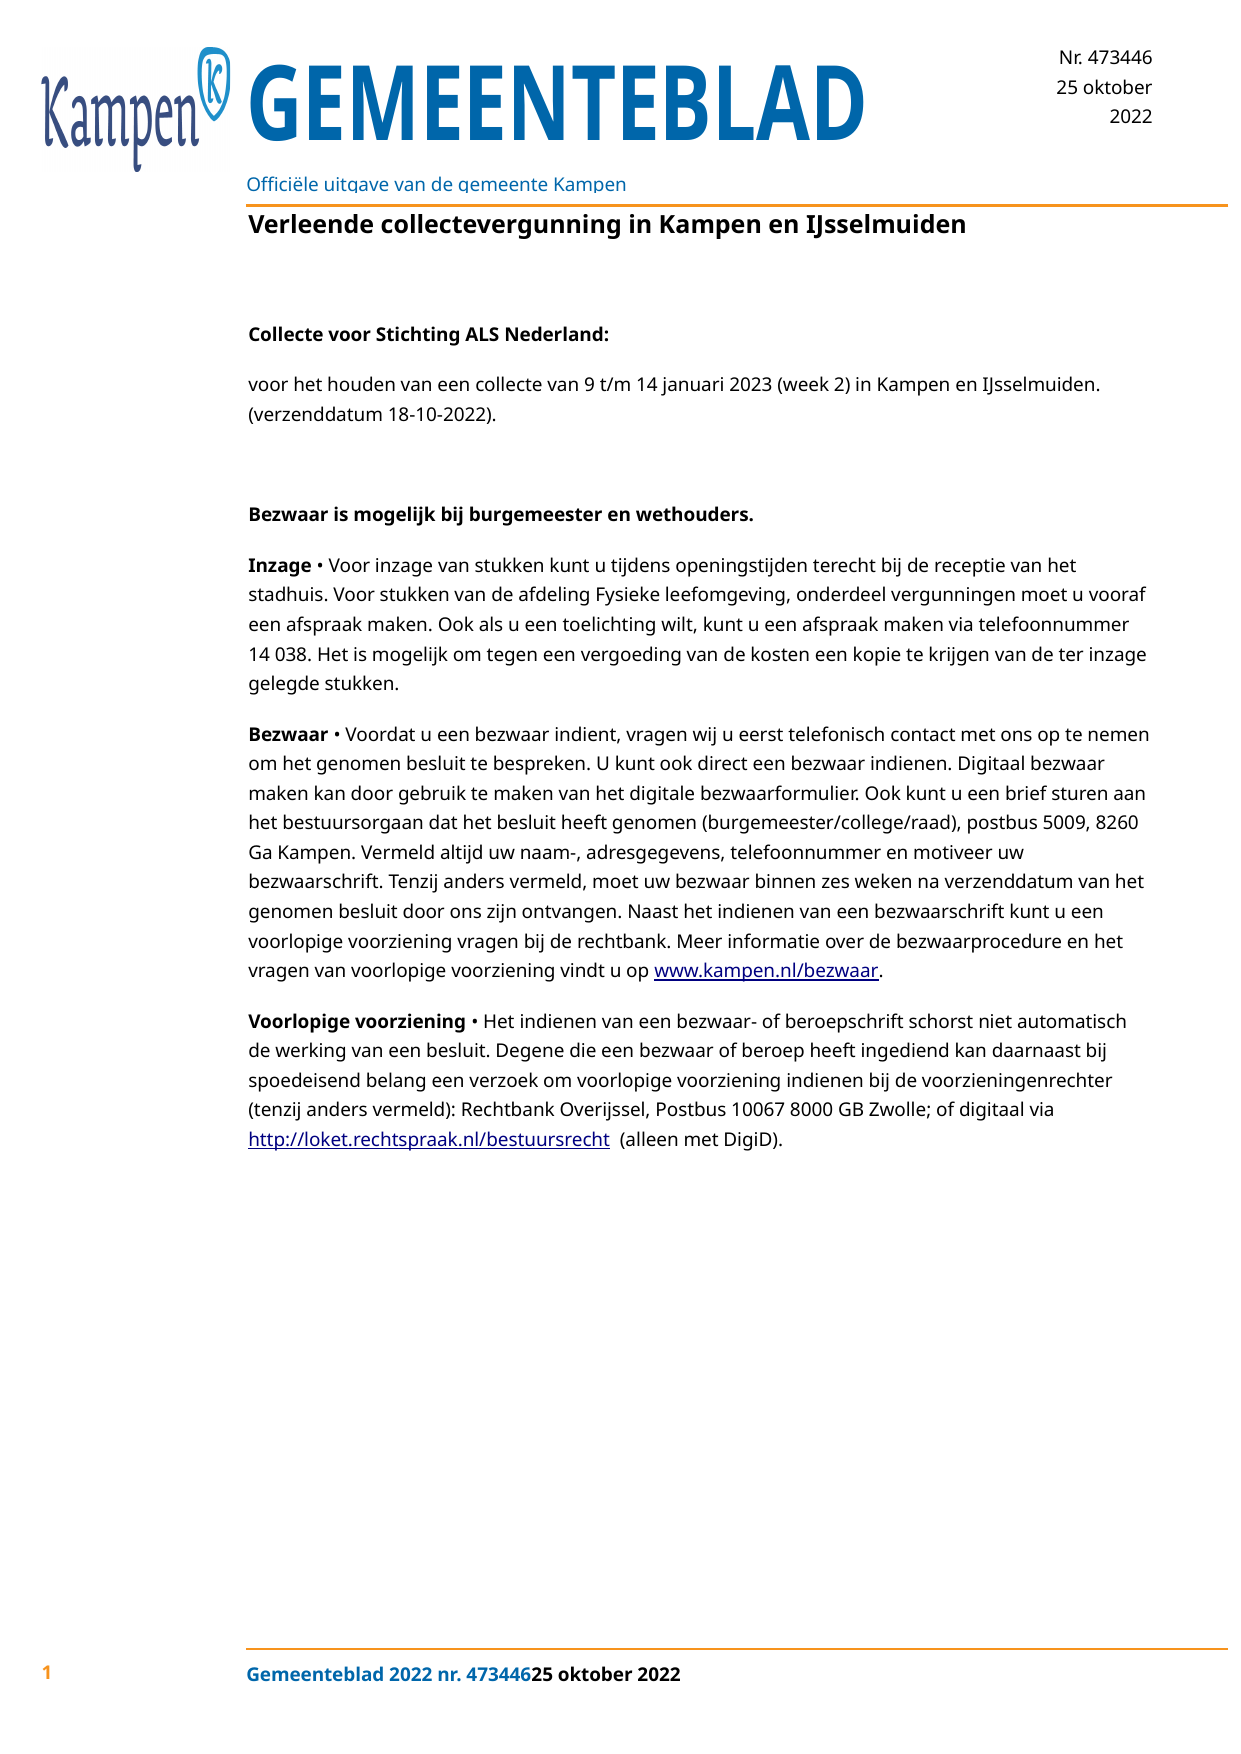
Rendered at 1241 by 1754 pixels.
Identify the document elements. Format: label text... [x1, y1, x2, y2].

text Bezwaar • Voordat u een bezwaar indient, vragen wij u eerst telefonisch contact met ons op te nemen om het genomen besluit te bespreken. U kunt ook direct een bezwaar indienen. Digitaal bezwaar maken kan door gebruik te maken van het digitale bezwaarformulier. Ook kunt u een brief sturen aan het bestuursorgaan dat het besluit heeft genomen (burgemeester/college/raad), postbus 5009, 8260 Ga Kampen. Vermeld altijd uw naam-, adresgegevens, telefoonnummer en motiveer uw bezwaarschrift. Tenzij anders vermeld, moet uw bezwaar binnen zes weken na verzenddatum van het genomen besluit door ons zijn ontvangen. Naast het indienen van een bezwaarschrift kunt u een voorlopige voorziening vragen bij de rechtbank. Meer informatie over de bezwaarprocedure en het vragen van voorlopige voorziening vindt u op www.kampen.nl/bezwaar. [248, 721, 1152, 983]
text Collecte voor Stichting ALS Nederland: [248, 321, 1152, 346]
text Verleende collectevergunning in Kampen en IJsselmuiden [248, 207, 1152, 241]
picture [41, 47, 231, 172]
text Inzage • Voor inzage van stukken kunt u tijdens openingstijden terecht bij de receptie van het stadhuis. Voor stukken van de afdeling Fysieke leefomgeving, onderdeel vergunningen moet u vooraf een afspraak maken. Ook als u een toelichting wilt, kunt u een afspraak maken via telefoonnummer 14 038. Het is mogelijk om tegen een vergoeding van de kosten een kopie te krijgen van de ter inzage gelegde stukken. [248, 552, 1152, 696]
text Voorlopige voorziening • Het indienen van een bezwaar- of beroepschrift schorst niet automatisch de werking van een besluit. Degene die een bezwaar of beroep heeft ingediend kan daarnaast bij spoedeisend belang een verzoek om voorlopige voorziening indienen bij de voorzieningenrechter (tenzij anders vermeld): Rechtbank Overijssel, Postbus 10067 8000 GB Zwolle; of digitaal via http://loket.rechtspraak.nl/bestuursrecht (alleen met DigiD). [248, 1008, 1152, 1152]
text voor het houden van een collecte van 9 t/m 14 januari 2023 (week 2) in Kampen en IJsselmuiden. (verzenddatum 18-10-2022). [248, 371, 1152, 426]
text Bezwaar is mogelijk bij burgemeester en wethouders. [248, 502, 1152, 527]
